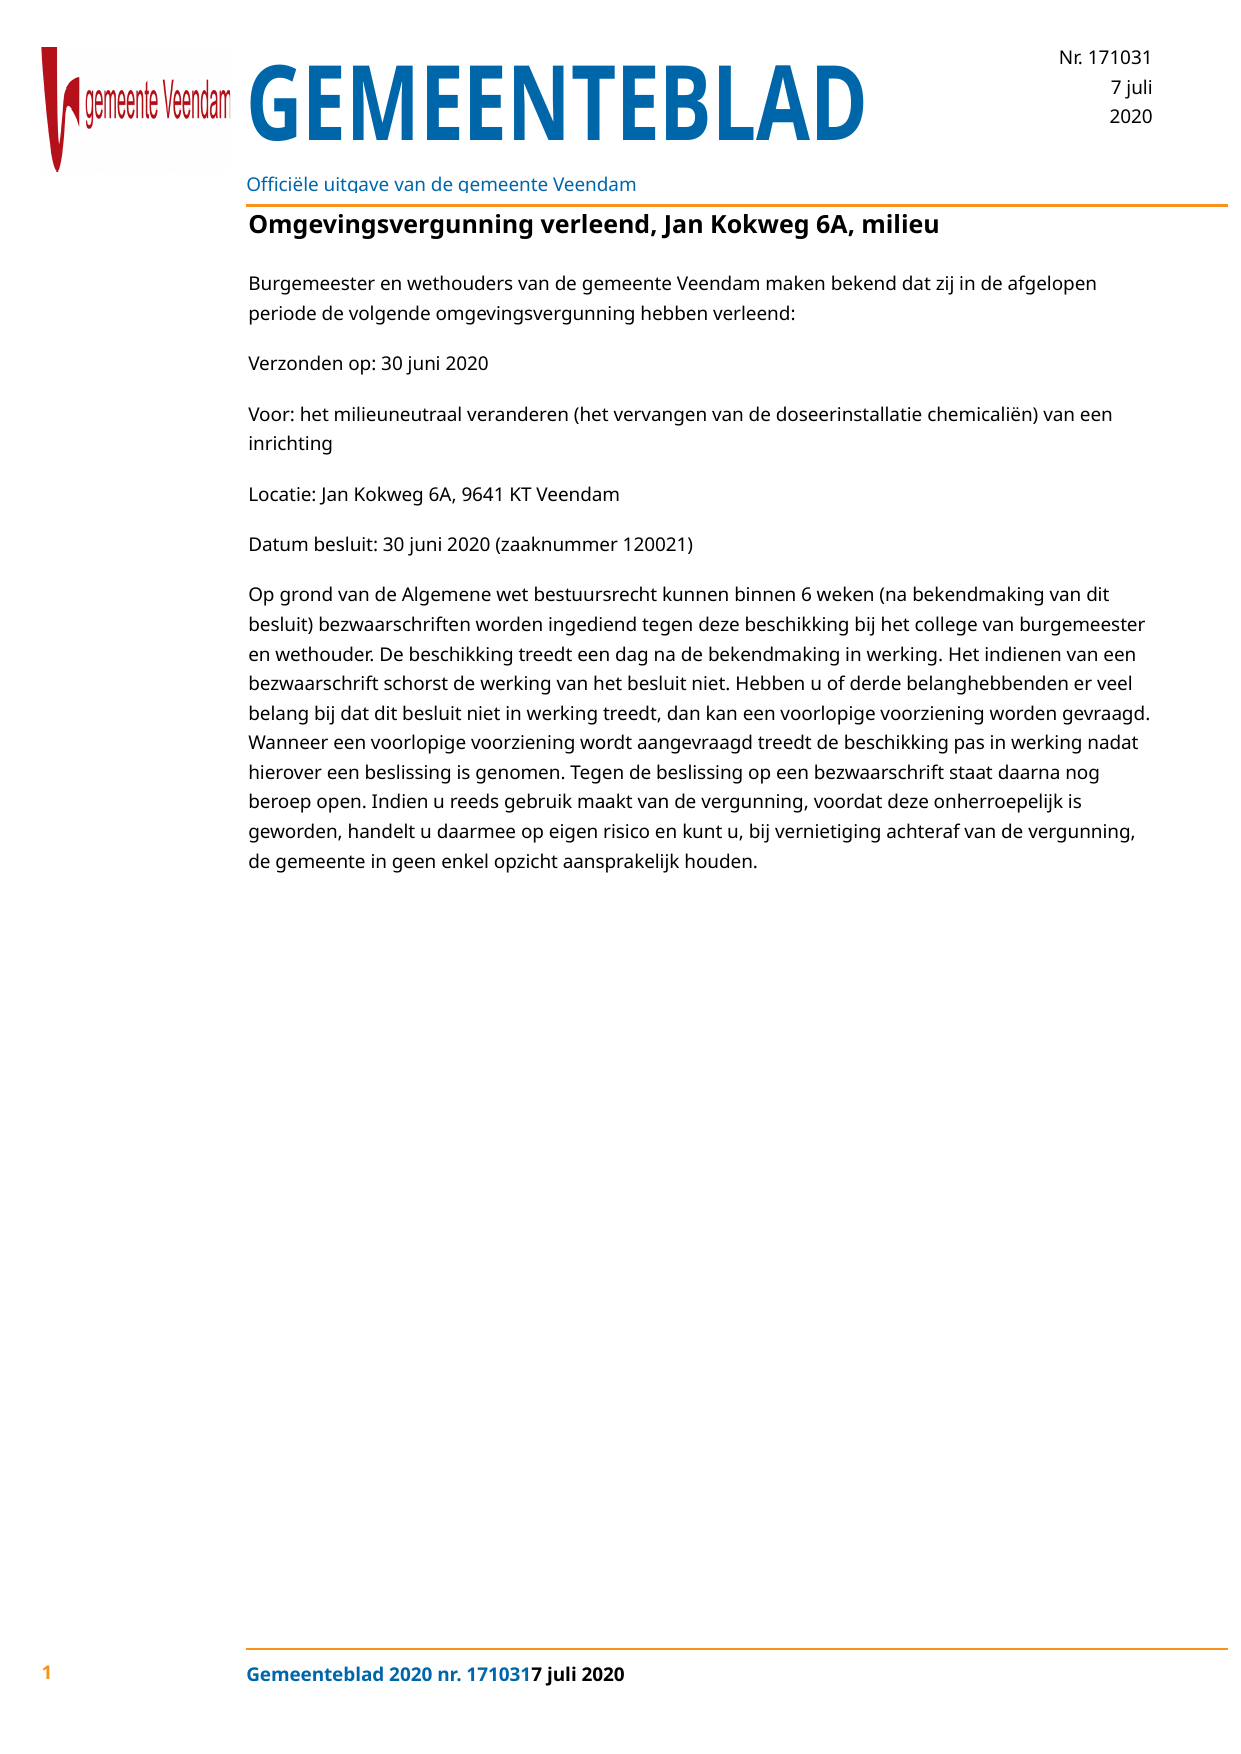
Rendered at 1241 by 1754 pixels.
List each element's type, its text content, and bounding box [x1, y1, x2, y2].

text Burgemeester en wethouders van de gemeente Veendam maken bekend dat zij in de afgelopen periode de volgende omgevingsvergunning hebben verleend: [248, 270, 1152, 326]
text Locatie: Jan Kokweg 6A, 9641 KT Veendam [248, 481, 1152, 506]
text Op grond van de Algemene wet bestuursrecht kunnen binnen 6 weken (na bekendmaking van dit besluit) bezwaarschriften worden ingediend tegen deze beschikking bij het college van burgemeester en wethouder. De beschikking treedt een dag na de bekendmaking in werking. Het indienen van een bezwaarschrift schorst de werking van het besluit niet. Hebben u of derde belanghebbenden er veel belang bij dat dit besluit niet in werking treedt, dan kan een voorlopige voorziening worden gevraagd. Wanneer een voorlopige voorziening wordt aangevraagd treedt de beschikking pas in werking nadat hierover een beslissing is genomen. Tegen de beslissing op een bezwaarschrift staat daarna nog beroep open. Indien u reeds gebruik maakt van de vergunning, voordat deze onherroepelijk is geworden, handelt u daarmee op eigen risico en kunt u, bij vernietiging achteraf van de vergunning, de gemeente in geen enkel opzicht aansprakelijk houden. [248, 582, 1152, 873]
text Omgevingsvergunning verleend, Jan Kokweg 6A, milieu [248, 207, 1152, 241]
text Voor: het milieuneutraal veranderen (het vervangen van de doseerinstallatie chemicaliën) van een inrichting [248, 401, 1152, 456]
picture [41, 47, 231, 172]
text Verzonden op: 30 juni 2020 [248, 350, 1152, 376]
text Datum besluit: 30 juni 2020 (zaaknummer 120021) [248, 531, 1152, 557]
